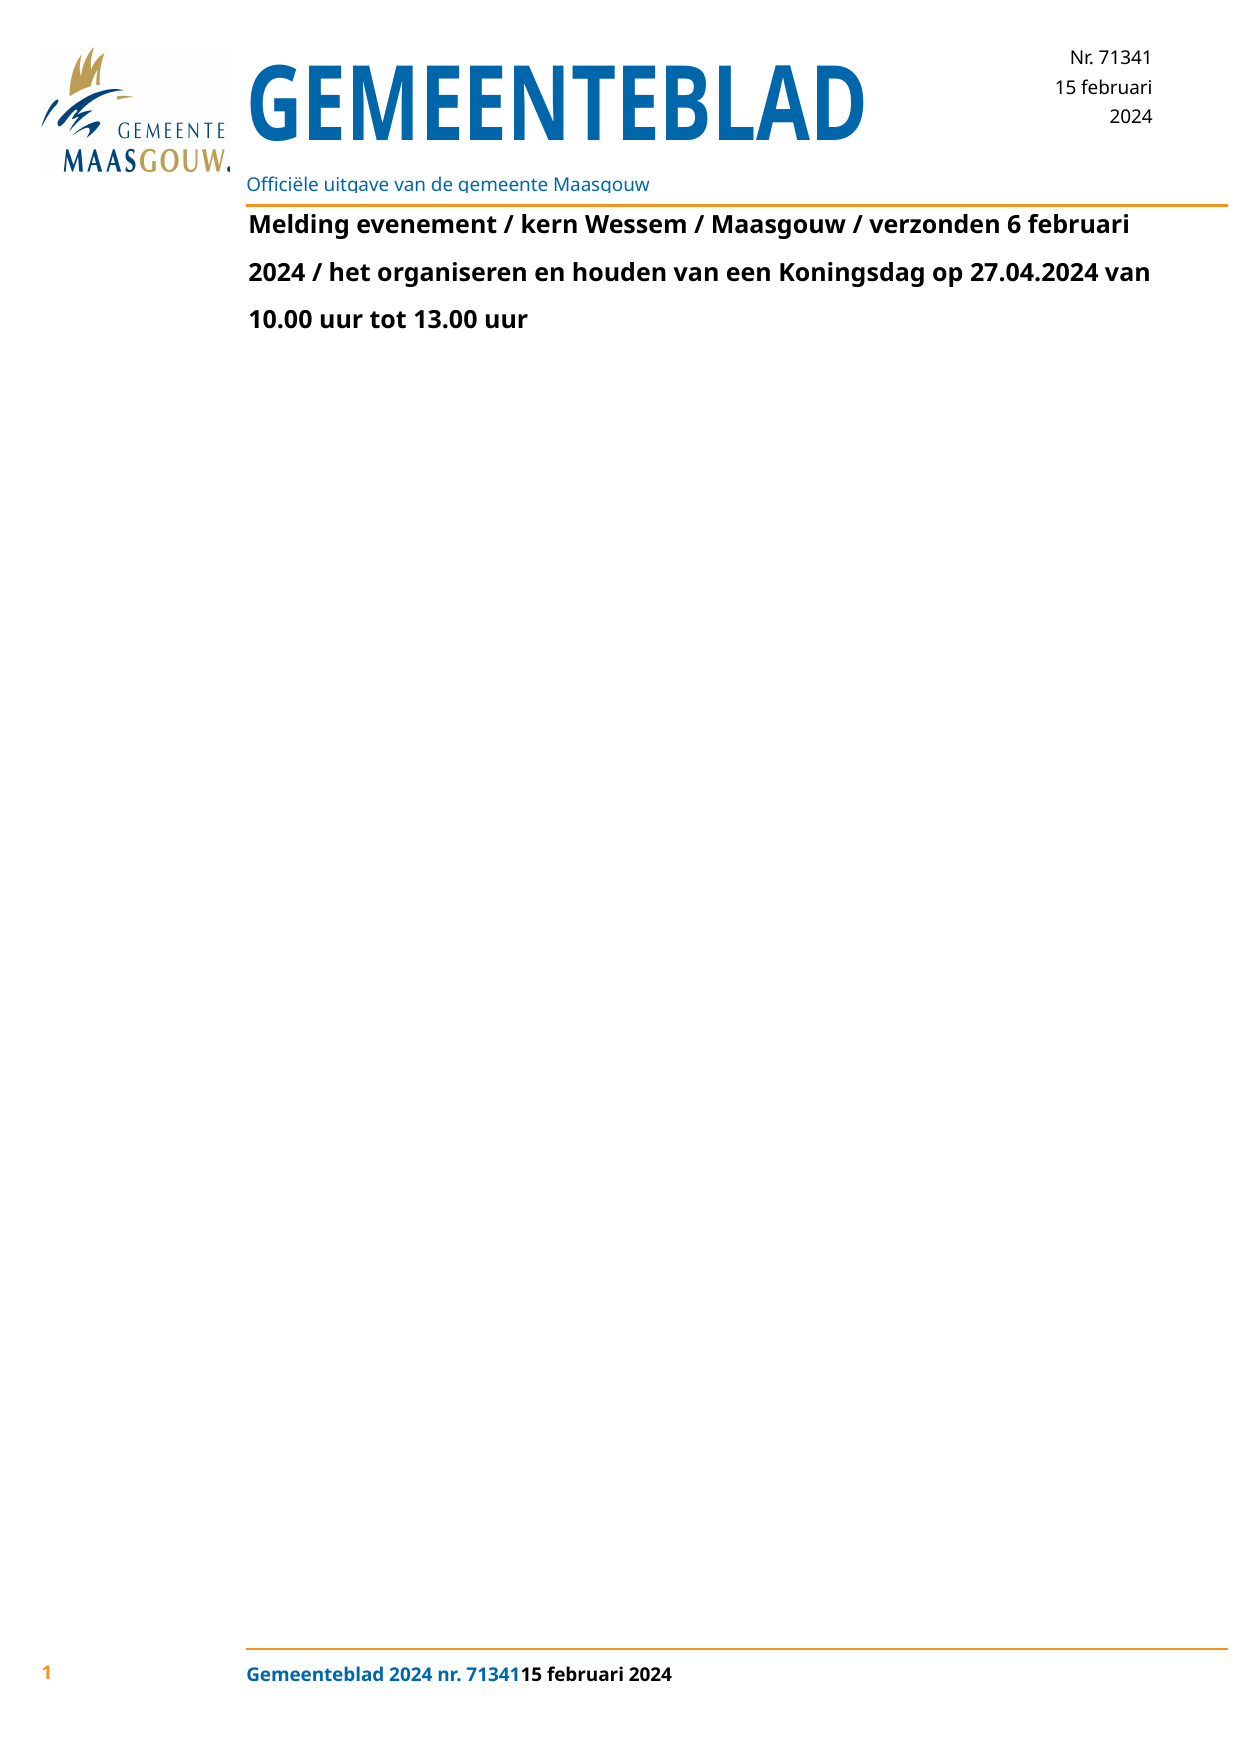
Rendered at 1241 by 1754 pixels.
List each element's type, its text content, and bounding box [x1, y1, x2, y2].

picture [41, 47, 231, 172]
text Melding evenement / kern Wessem / Maasgouw / verzonden 6 februari 2024 / het organiseren en houden van een Koningsdag op 27.04.2024 van 10.00 uur tot 13.00 uur [248, 207, 1152, 336]
